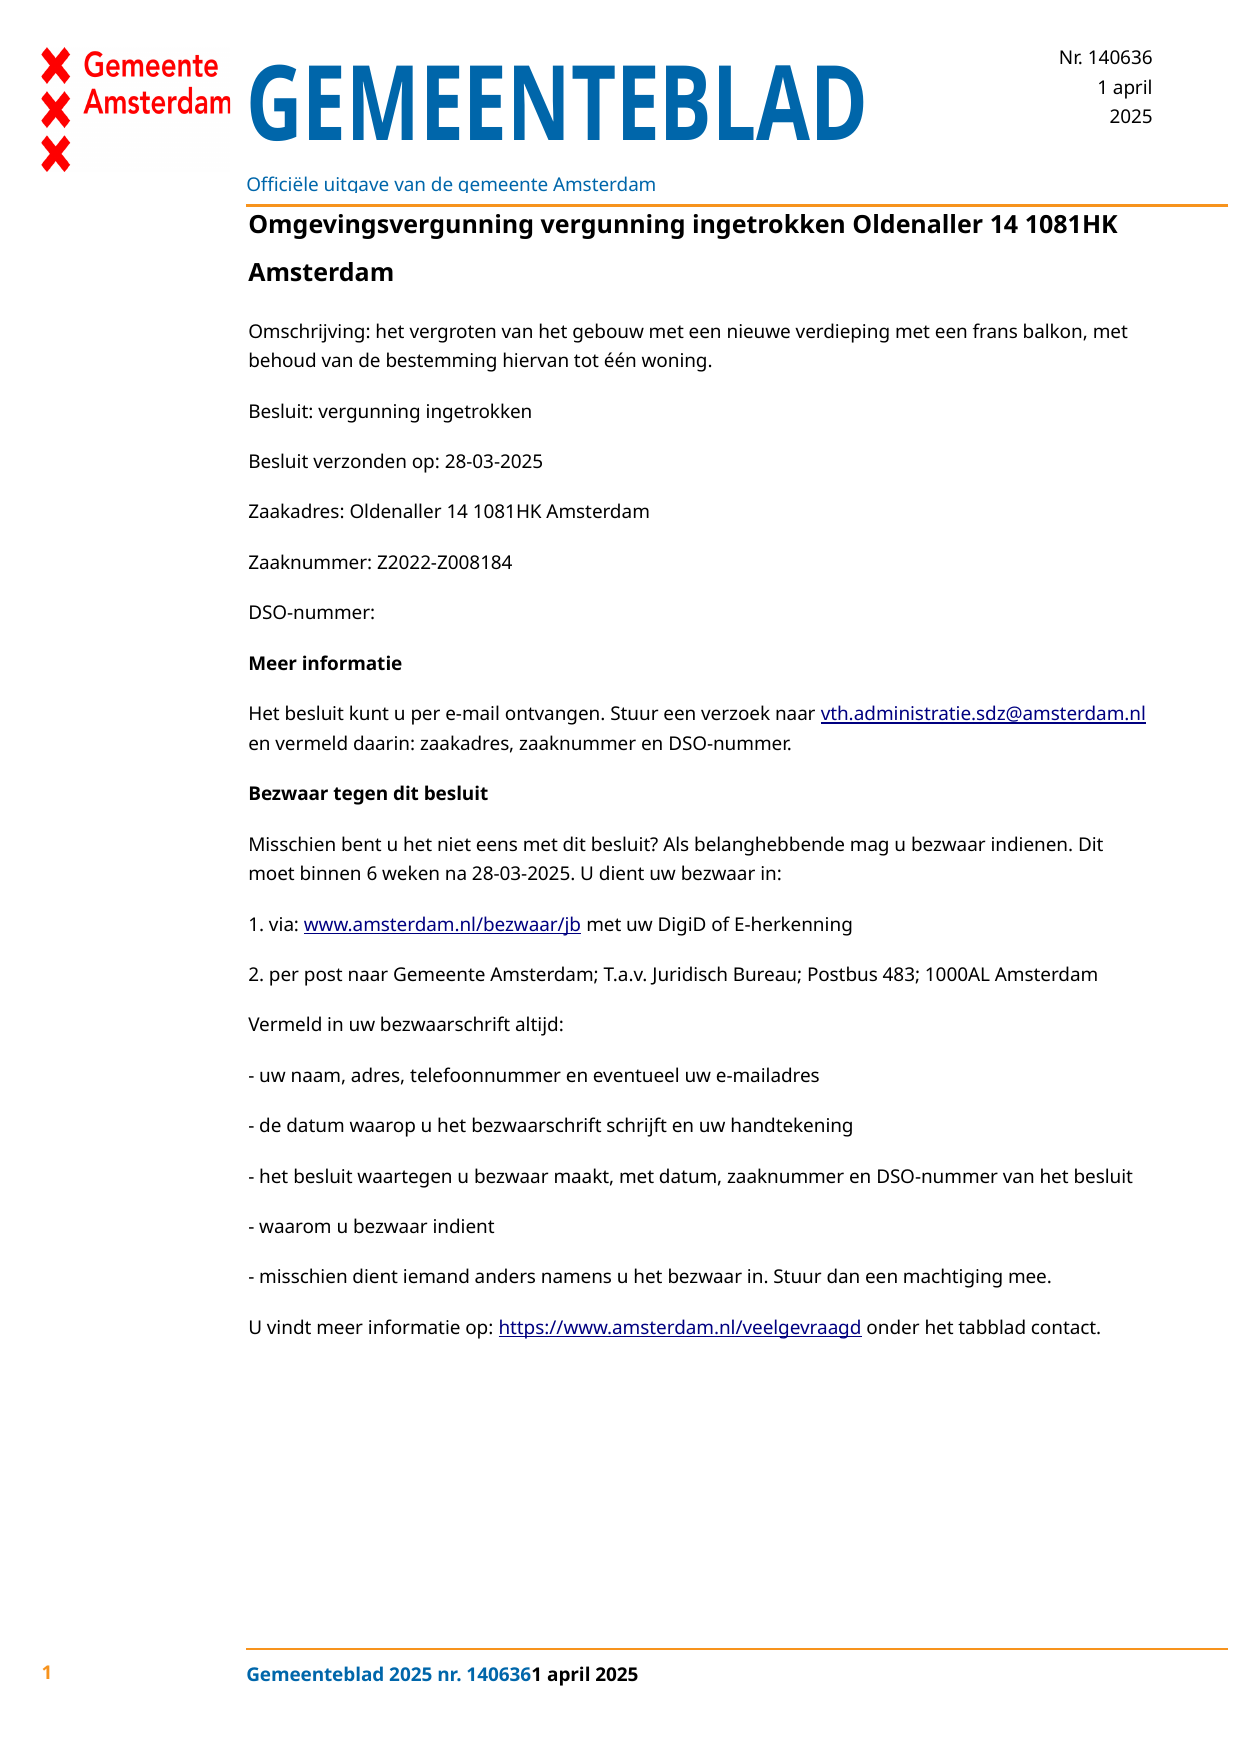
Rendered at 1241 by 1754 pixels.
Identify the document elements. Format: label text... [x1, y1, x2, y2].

text Omschrijving: het vergroten van het gebouw met een nieuwe verdieping met een frans balkon, met behoud van de bestemming hiervan tot één woning. [248, 318, 1152, 373]
text Zaakadres: Oldenaller 14 1081HK Amsterdam [248, 499, 1152, 524]
text 1. via: www.amsterdam.nl/bezwaar/jb met uw DigiD of E-herkenning [248, 911, 1152, 937]
text U vindt meer informatie op: https://www.amsterdam.nl/veelgevraagd onder het tabblad contact. [248, 1314, 1152, 1340]
text - het besluit waartegen u bezwaar maakt, met datum, zaaknummer en DSO-nummer van het besluit [248, 1163, 1152, 1189]
text Vermeld in uw bezwaarschrift altijd: [248, 1012, 1152, 1037]
text Besluit: vergunning ingetrokken [248, 398, 1152, 424]
text DSO-nummer: [248, 599, 1152, 625]
text Zaaknummer: Z2022-Z008184 [248, 549, 1152, 575]
text Besluit verzonden op: 28-03-2025 [248, 448, 1152, 474]
text Misschien bent u het niet eens met dit besluit? Als belanghebbende mag u bezwaar indienen. Dit moet binnen 6 weken na 28-03-2025. U dient uw bezwaar in: [248, 831, 1152, 886]
text - de datum waarop u het bezwaarschrift schrijft en uw handtekening [248, 1112, 1152, 1138]
picture [41, 47, 231, 172]
text Omgevingsvergunning vergunning ingetrokken Oldenaller 14 1081HK Amsterdam [248, 207, 1152, 288]
text Meer informatie [248, 650, 1152, 676]
text - uw naam, adres, telefoonnummer en eventueel uw e-mailadres [248, 1062, 1152, 1088]
text Bezwaar tegen dit besluit [248, 780, 1152, 806]
text Het besluit kunt u per e-mail ontvangen. Stuur een verzoek naar vth.administratie.sdz@amsterdam.nl en vermeld daarin: zaakadres, zaaknummer en DSO-nummer. [248, 700, 1152, 756]
text - misschien dient iemand anders namens u het bezwaar in. Stuur dan een machtiging mee. [248, 1264, 1152, 1289]
text - waarom u bezwaar indient [248, 1213, 1152, 1239]
text 2. per post naar Gemeente Amsterdam; T.a.v. Juridisch Bureau; Postbus 483; 1000AL Amsterdam [248, 961, 1152, 987]
